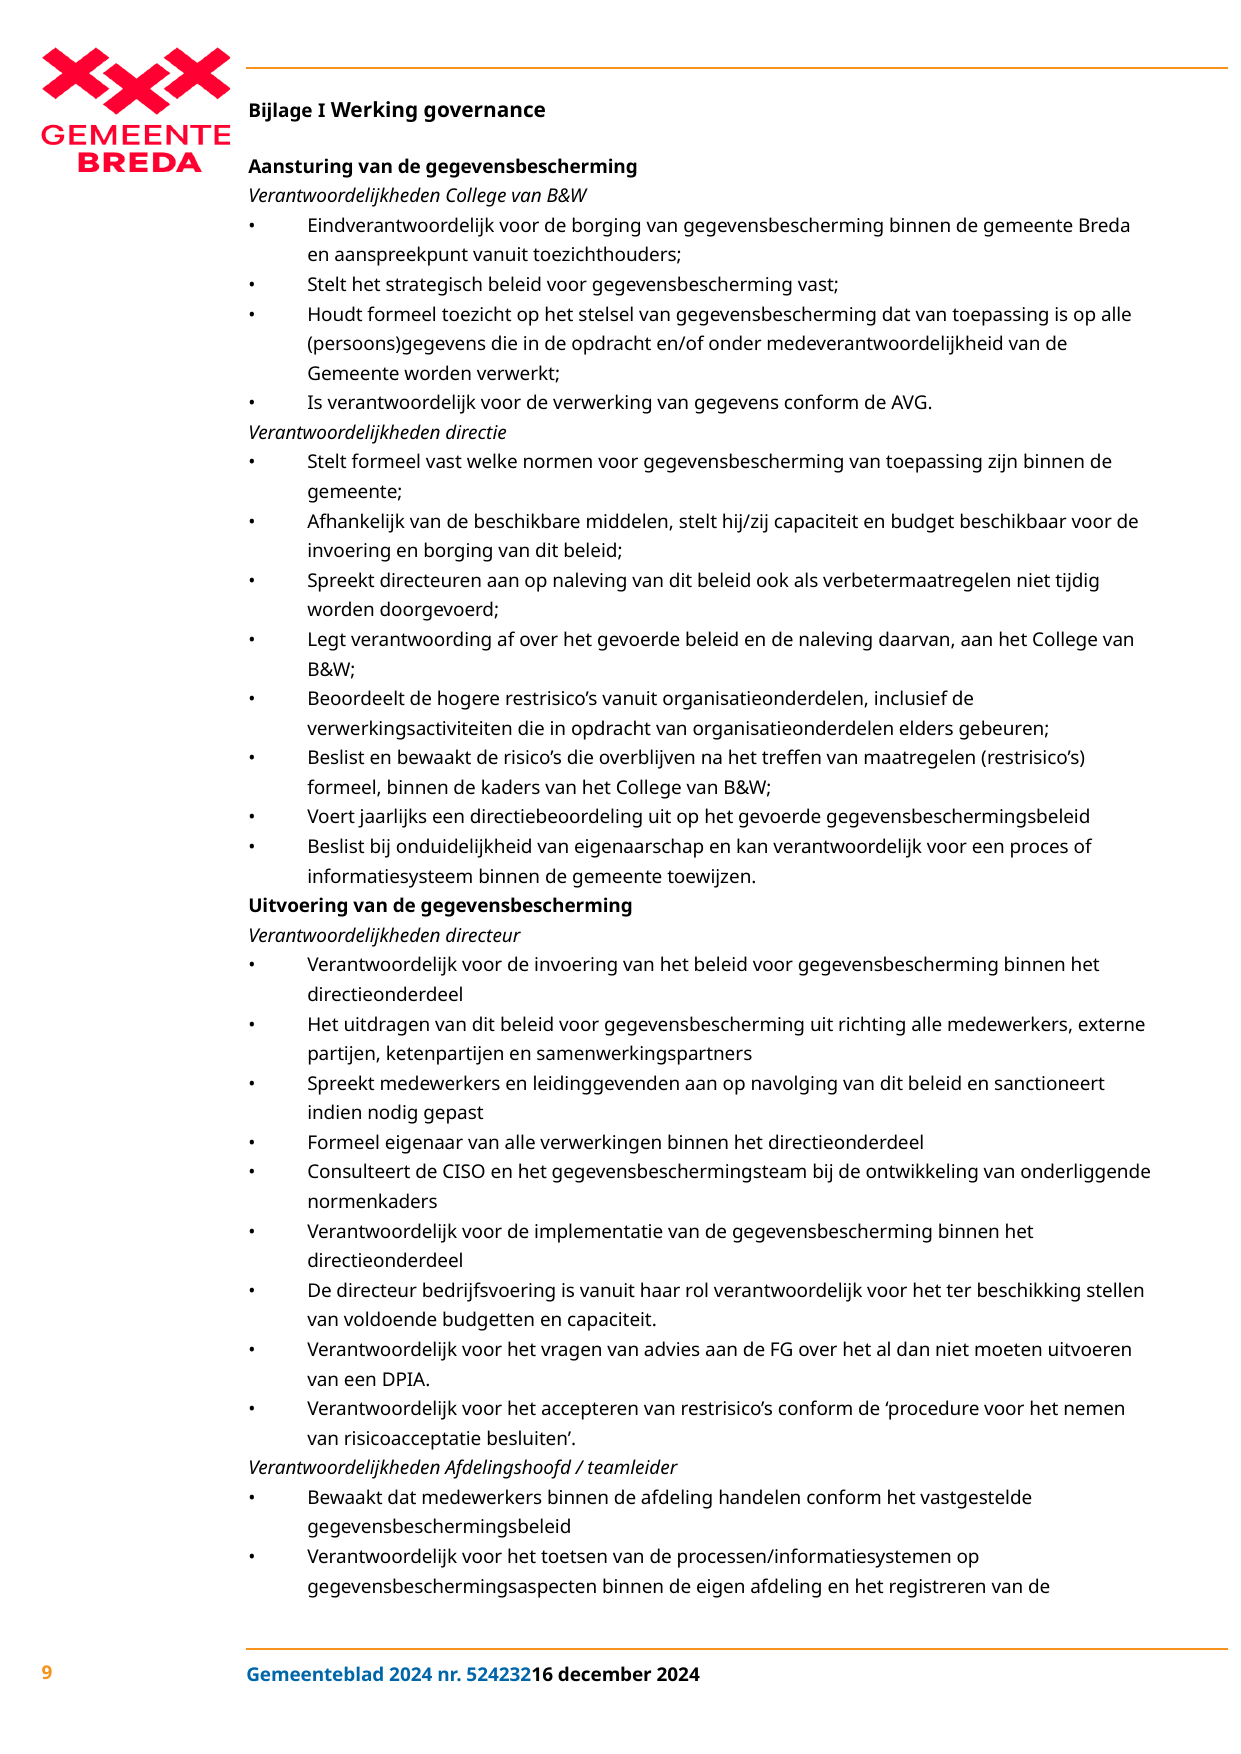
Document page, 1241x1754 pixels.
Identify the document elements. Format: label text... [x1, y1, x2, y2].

list Bewaakt dat medewerkers binnen de afdeling handelen conform het vastgestelde gegevensbeschermingsbeleid [248, 1484, 1152, 1539]
list Consulteert de CISO en het gegevensbeschermingsteam bij de ontwikkeling van onderliggende normenkaders [248, 1159, 1152, 1214]
list Formeel eigenaar van alle verwerkingen binnen het directieonderdeel [248, 1129, 1152, 1155]
text Verantwoordelijkheden College van B&W [248, 182, 1152, 208]
list Legt verantwoording af over het gevoerde beleid en de naleving daarvan, aan het College van B&W; [248, 626, 1152, 682]
list Spreekt medewerkers en leidinggevenden aan op navolging van dit beleid en sanctioneert indien nodig gepast [248, 1070, 1152, 1125]
list Beslist bij onduidelijkheid van eigenaarschap en kan verantwoordelijk voor een proces of informatiesysteem binnen de gemeente toewijzen. [248, 833, 1152, 889]
list Voert jaarlijks een directiebeoordeling uit op het gevoerde gegevensbeschermingsbeleid [248, 804, 1152, 829]
list Afhankelijk van de beschikbare middelen, stelt hij/zij capaciteit en budget beschikbaar voor de invoering en borging van dit beleid; [248, 508, 1152, 563]
list Beslist en bewaakt de risico’s die overblijven na het treffen van maatregelen (restrisico’s) formeel, binnen de kaders van het College van B&W; [248, 744, 1152, 800]
picture [41, 47, 231, 172]
list Stelt formeel vast welke normen voor gegevensbescherming van toepassing zijn binnen de gemeente; [248, 449, 1152, 504]
text Aansturing van de gegevensbescherming [248, 153, 1152, 179]
text Verantwoordelijkheden Afdelingshoofd / teamleider [248, 1454, 1152, 1480]
list Verantwoordelijk voor de invoering van het beleid voor gegevensbescherming binnen het directieonderdeel [248, 952, 1152, 1007]
text Verantwoordelijkheden directie [248, 419, 1152, 445]
list Het uitdragen van dit beleid voor gegevensbescherming uit richting alle medewerkers, externe partijen, ketenpartijen en samenwerkingspartners [248, 1011, 1152, 1066]
text Uitvoering van de gegevensbescherming [248, 892, 1152, 918]
list De directeur bedrijfsvoering is vanuit haar rol verantwoordelijk voor het ter beschikking stellen van voldoende budgetten en capaciteit. [248, 1277, 1152, 1332]
list Verantwoordelijk voor het toetsen van de processen/informatiesystemen op gegevensbeschermingsaspecten binnen de eigen afdeling en het registreren van de [248, 1543, 1152, 1599]
list Verantwoordelijk voor het accepteren van restrisico’s conform de ‘procedure voor het nemen van risicoacceptatie besluiten’. [248, 1395, 1152, 1451]
list Verantwoordelijk voor het vragen van advies aan de FG over het al dan niet moeten uitvoeren van een DPIA. [248, 1336, 1152, 1392]
text Bijlage I Werking governance [248, 95, 1152, 123]
list Beoordeelt de hogere restrisico’s vanuit organisatieonderdelen, inclusief de verwerkingsactiviteiten die in opdracht van organisatieonderdelen elders gebeuren; [248, 685, 1152, 741]
text Verantwoordelijkheden directeur [248, 922, 1152, 948]
list Eindverantwoordelijk voor de borging van gegevensbescherming binnen de gemeente Breda en aanspreekpunt vanuit toezichthouders; [248, 212, 1152, 267]
list Houdt formeel toezicht op het stelsel van gegevensbescherming dat van toepassing is op alle (persoons)gegevens die in de opdracht en/of onder medeverantwoordelijkheid van de Gemeente worden verwerkt; [248, 301, 1152, 386]
list Verantwoordelijk voor de implementatie van de gegevensbescherming binnen het directieonderdeel [248, 1218, 1152, 1273]
list Spreekt directeuren aan op naleving van dit beleid ook als verbetermaatregelen niet tijdig worden doorgevoerd; [248, 567, 1152, 622]
list Stelt het strategisch beleid voor gegevensbescherming vast; [248, 271, 1152, 297]
list Is verantwoordelijk voor de verwerking van gegevens conform de AVG. [248, 389, 1152, 415]
